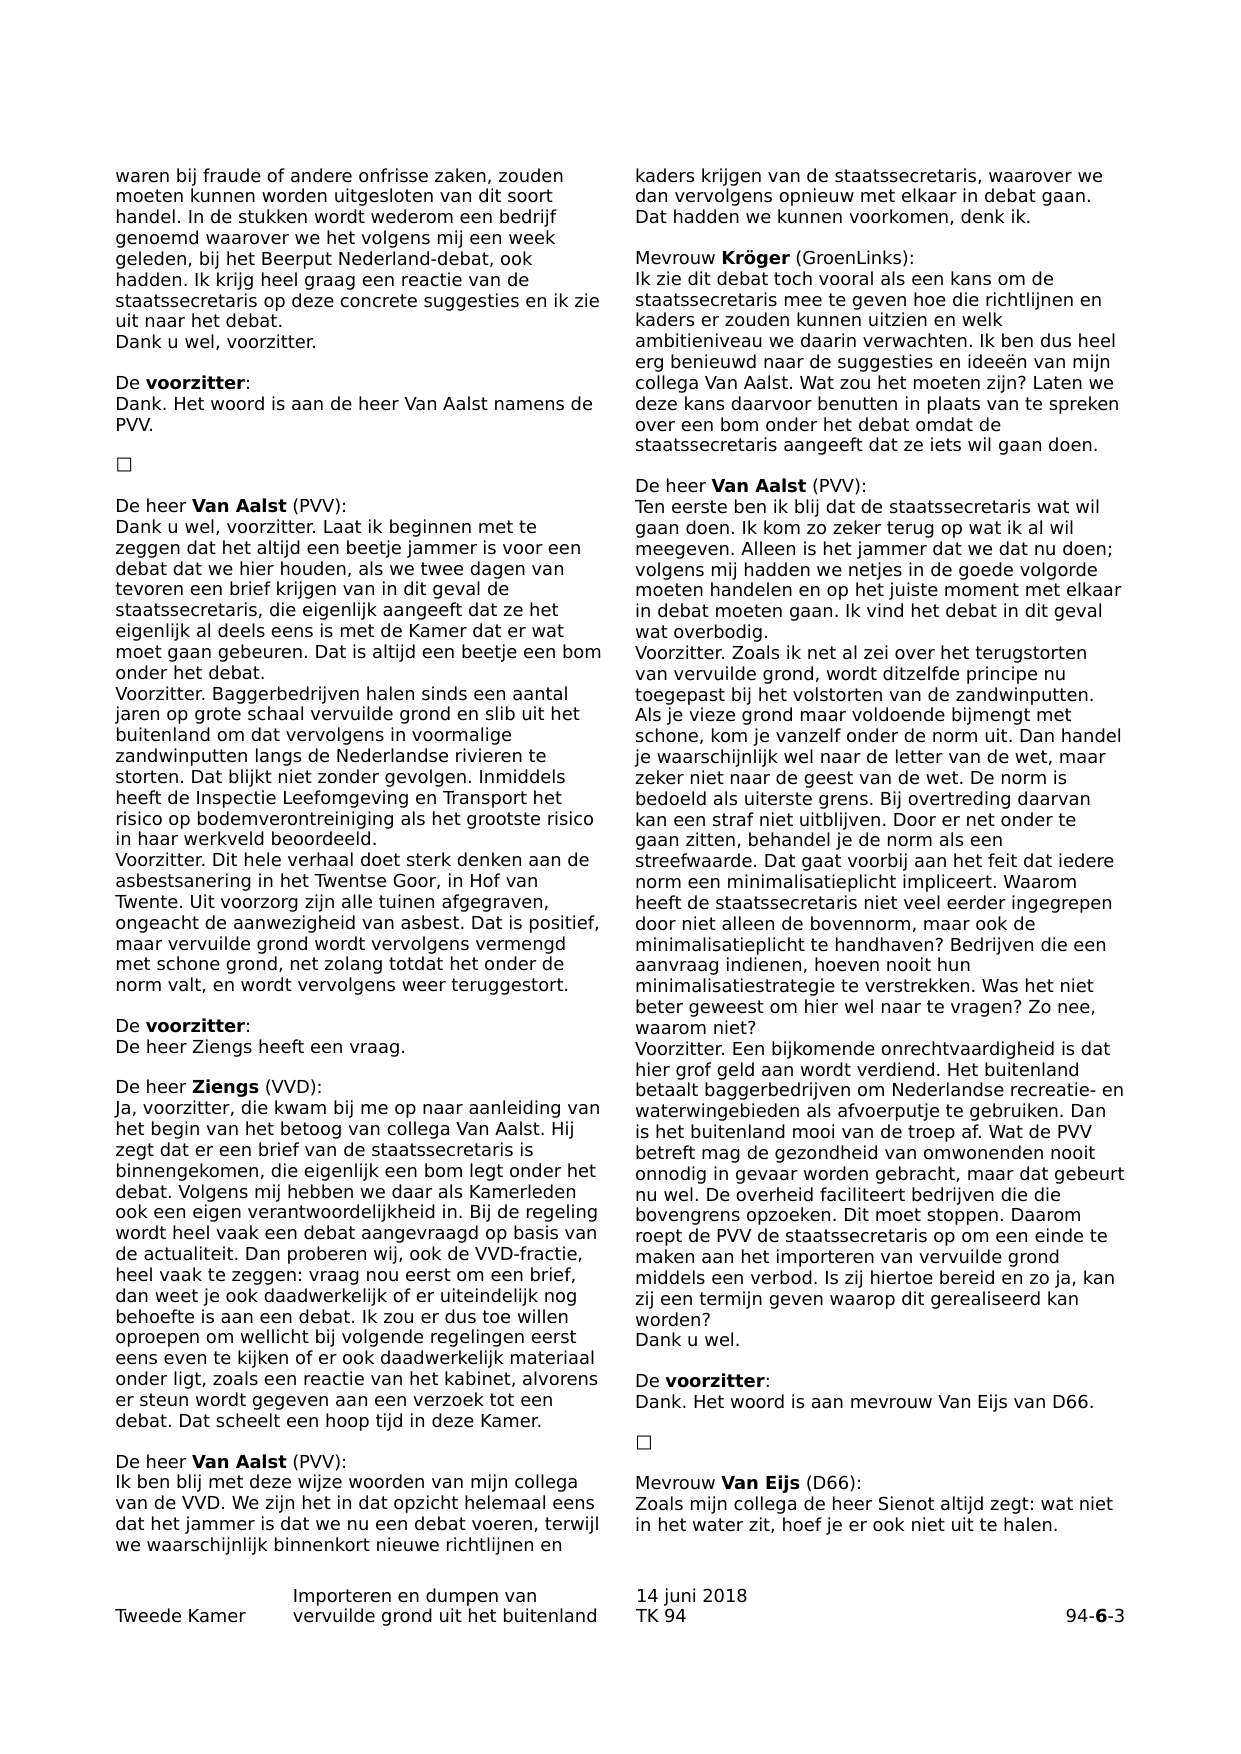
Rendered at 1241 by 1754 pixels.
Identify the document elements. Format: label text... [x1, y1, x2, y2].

text De heer Ziengs (VVD): [115, 1077, 605, 1098]
text waren bij fraude of andere onfrisse zaken, zouden moeten kunnen worden uitgesloten van dit soort handel. In de stukken wordt wederom een bedrijf genoemd waarover we het volgens mij een week geleden, bij het Beerput Nederland-debat, ook hadden. Ik krijg heel graag een reactie van de staatssecretaris op deze concrete suggesties en ik zie uit naar het debat. [115, 165, 605, 332]
text ⬜ [635, 1432, 1125, 1453]
text Zoals mijn collega de heer Sienot altijd zegt: wat niet in het water zit, hoef je er ook niet uit te halen. [635, 1494, 1125, 1536]
text Ik zie dit debat toch vooral als een kans om de staatssecretaris mee te geven hoe die richtlijnen en kaders er zouden kunnen uitzien en welk ambitieniveau we daarin verwachten. Ik ben dus heel erg benieuwd naar de suggesties en ideeën van mijn collega Van Aalst. Wat zou het moeten zijn? Laten we deze kans daarvoor benutten in plaats van te spreken over een bom onder het debat omdat de staatssecretaris aangeeft dat ze iets wil gaan doen. [635, 268, 1125, 456]
text Ten eerste ben ik blij dat de staatssecretaris wat wil gaan doen. Ik kom zo zeker terug op wat ik al wil meegeven. Alleen is het jammer dat we dat nu doen; volgens mij hadden we netjes in de goede volgorde moeten handelen en op het juiste moment met elkaar in debat moeten gaan. Ik vind het debat in dit geval wat overbodig. [635, 497, 1125, 643]
text Voorzitter. Een bijkomende onrechtvaardigheid is dat hier grof geld aan wordt verdiend. Het buitenland betaalt baggerbedrijven om Nederlandse recreatie- en waterwingebieden als afvoerputje te gebruiken. Dan is het buitenland mooi van de troep af. Wat de PVV betreft mag de gezondheid van omwonenden nooit onnodig in gevaar worden gebracht, maar dat gebeurt nu wel. De overheid faciliteert bedrijven die die bovengrens opzoeken. Dit moet stoppen. Daarom roept de PVV de staatssecretaris op om een einde te maken aan het importeren van vervuilde grond middels een verbod. Is zij hiertoe bereid en zo ja, kan zij een termijn geven waarop dit gerealiseerd kan worden? [635, 1038, 1125, 1330]
text ⬜ [115, 455, 605, 476]
text De voorzitter: [115, 373, 605, 393]
text Ik ben blij met deze wijze woorden van mijn collega van de VVD. We zijn het in dat opzicht helemaal eens dat het jammer is dat we nu een debat voeren, terwijl we waarschijnlijk binnenkort nieuwe richtlijnen en [115, 1472, 605, 1556]
text Ja, voorzitter, die kwam bij me op naar aanleiding van het begin van het betoog van collega Van Aalst. Hij zegt dat er een brief van de staatssecretaris is binnengekomen, die eigenlijk een bom legt onder het debat. Volgens mij hebben we daar als Kamerleden ook een eigen verantwoordelijkheid in. Bij de regeling wordt heel vaak een debat aangevraagd op basis van de actualiteit. Dan proberen wij, ook de VVD-fractie, heel vaak te zeggen: vraag nou eerst om een brief, dan weet je ook daadwerkelijk of er uiteindelijk nog behoefte is aan een debat. Ik zou er dus toe willen oproepen om wellicht bij volgende regelingen eerst eens even te kijken of er ook daadwerkelijk materiaal onder ligt, zoals een reactie van het kabinet, alvorens er steun wordt gegeven aan een verzoek tot een debat. Dat scheelt een hoop tijd in deze Kamer. [115, 1098, 605, 1431]
text Mevrouw Van Eijs (D66): [635, 1473, 1125, 1494]
text Mevrouw Kröger (GroenLinks): [635, 248, 1125, 268]
text Dank u wel, voorzitter. [115, 332, 605, 353]
text De voorzitter: [635, 1371, 1125, 1392]
text Voorzitter. Baggerbedrijven halen sinds een aantal jaren op grote schaal vervuilde grond en slib uit het buitenland om dat vervolgens in voormalige zandwinputten langs de Nederlandse rivieren te storten. Dat blijkt niet zonder gevolgen. Inmiddels heeft de Inspectie Leefomgeving en Transport het risico op bodemverontreiniging als het grootste risico in haar werkveld beoordeeld. [115, 683, 605, 850]
text De heer Van Aalst (PVV): [635, 476, 1125, 497]
text De voorzitter: [115, 1016, 605, 1037]
text Dank u wel, voorzitter. Laat ik beginnen met te zeggen dat het altijd een beetje jammer is voor een debat dat we hier houden, als we twee dagen van tevoren een brief krijgen van in dit geval de staatssecretaris, die eigenlijk aangeeft dat ze het eigenlijk al deels eens is met de Kamer dat er wat moet gaan gebeuren. Dat is altijd een beetje een bom onder het debat. [115, 517, 605, 683]
text De heer Van Aalst (PVV): [115, 496, 605, 517]
text kaders krijgen van de staatssecretaris, waarover we dan vervolgens opnieuw met elkaar in debat gaan. Dat hadden we kunnen voorkomen, denk ik. [635, 165, 1125, 228]
text Dank. Het woord is aan mevrouw Van Eijs van D66. [635, 1392, 1125, 1412]
text Voorzitter. Dit hele verhaal doet sterk denken aan de asbestsanering in het Twentse Goor, in Hof van Twente. Uit voorzorg zijn alle tuinen afgegraven, ongeacht de aanwezigheid van asbest. Dat is positief, maar vervuilde grond wordt vervolgens vermengd met schone grond, net zolang totdat het onder de norm valt, en wordt vervolgens weer teruggestort. [115, 850, 605, 996]
text Voorzitter. Zoals ik net al zei over het terugstorten van vervuilde grond, wordt ditzelfde principe nu toegepast bij het volstorten van de zandwinputten. Als je vieze grond maar voldoende bijmengt met schone, kom je vanzelf onder de norm uit. Dan handel je waarschijnlijk wel naar de letter van de wet, maar zeker niet naar de geest van de wet. De norm is bedoeld als uiterste grens. Bij overtreding daarvan kan een straf niet uitblijven. Door er net onder te gaan zitten, behandel je de norm als een streefwaarde. Dat gaat voorbij aan het feit dat iedere norm een minimalisatieplicht impliceert. Waarom heeft de staatssecretaris niet veel eerder ingegrepen door niet alleen de bovennorm, maar ook de minimalisatieplicht te handhaven? Bedrijven die een aanvraag indienen, hoeven nooit hun minimalisatiestrategie te verstrekken. Was het niet beter geweest om hier wel naar te vragen? Zo nee, waarom niet? [635, 643, 1125, 1038]
text Dank. Het woord is aan de heer Van Aalst namens de PVV. [115, 393, 605, 435]
text De heer Van Aalst (PVV): [115, 1451, 605, 1472]
text Dank u wel. [635, 1330, 1125, 1351]
text De heer Ziengs heeft een vraag. [115, 1037, 605, 1057]
